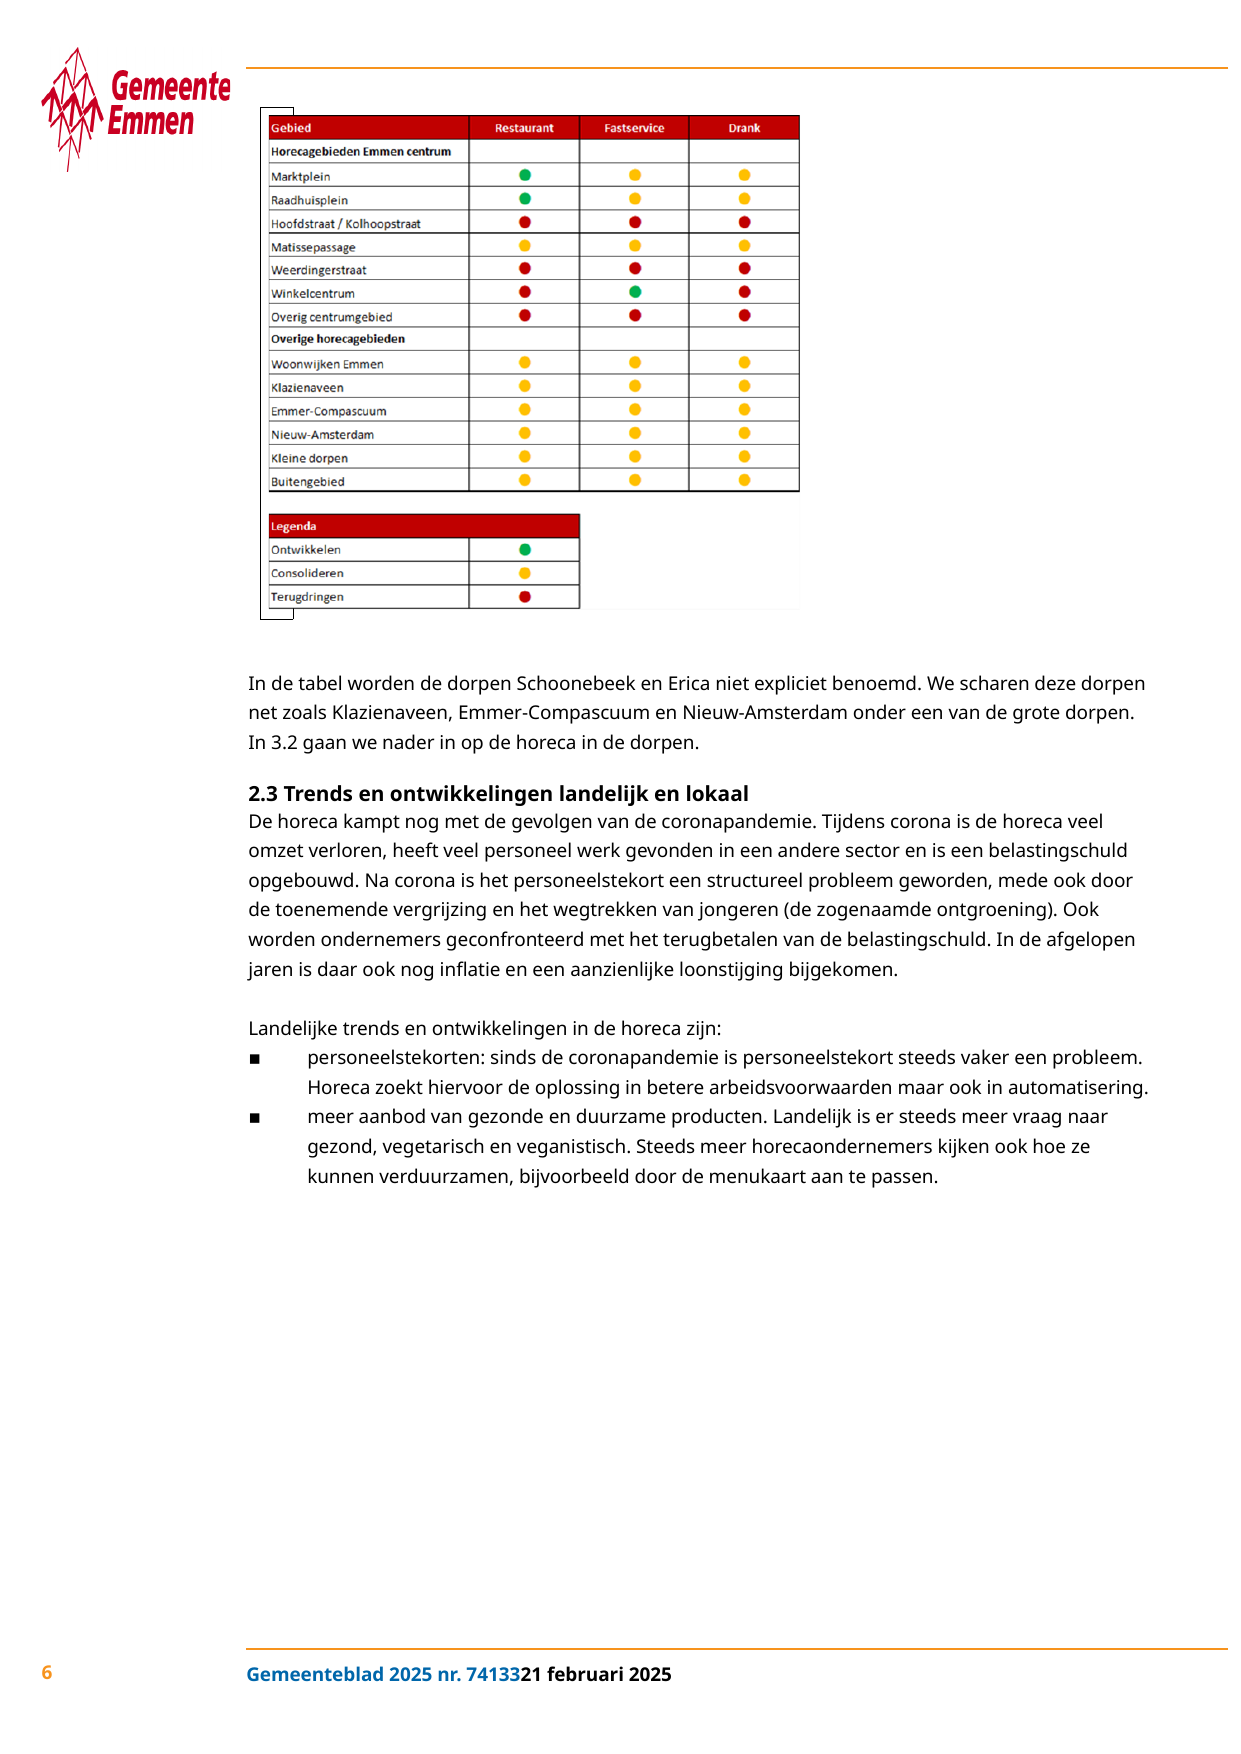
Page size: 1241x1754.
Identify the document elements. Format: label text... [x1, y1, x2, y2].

list meer aanbod van gezonde en duurzame producten. Landelijk is er steeds meer vraag naar gezond, vegetarisch en veganistisch. Steeds meer horecaondernemers kijken ook hoe ze kunnen verduurzamen, bijvoorbeeld door de menukaart aan te passen. [248, 1104, 1152, 1188]
picture [41, 47, 231, 172]
text 2.3 Trends en ontwikkelingen landelijk en lokaal [248, 779, 1152, 808]
text Landelijke trends en ontwikkelingen in de horeca zijn: [248, 1015, 1152, 1041]
picture [268, 115, 801, 610]
text In de tabel worden de dorpen Schoonebeek en Erica niet expliciet benoemd. We scharen deze dorpen net zoals Klazienaveen, Emmer-Compascuum en Nieuw-Amsterdam onder een van de grote dorpen. In 3.2 gaan we nader in op de horeca in de dorpen. [248, 670, 1152, 755]
list personeelstekorten: sinds de coronapandemie is personeelstekort steeds vaker een probleem. Horeca zoekt hiervoor de oplossing in betere arbeidsvoorwaarden maar ook in automatisering. [248, 1044, 1152, 1100]
text De horeca kampt nog met de gevolgen van de coronapandemie. Tijdens corona is de horeca veel omzet verloren, heeft veel personeel werk gevonden in een andere sector en is een belastingschuld opgebouwd. Na corona is het personeelstekort een structureel probleem geworden, mede ook door de toenemende vergrijzing en het wegtrekken van jongeren (de zogenaamde ontgroening). Ook worden ondernemers geconfronteerd met het terugbetalen van de belastingschuld. In de afgelopen jaren is daar ook nog inflatie en een aanzienlijke loonstijging bijgekomen. [248, 808, 1152, 981]
